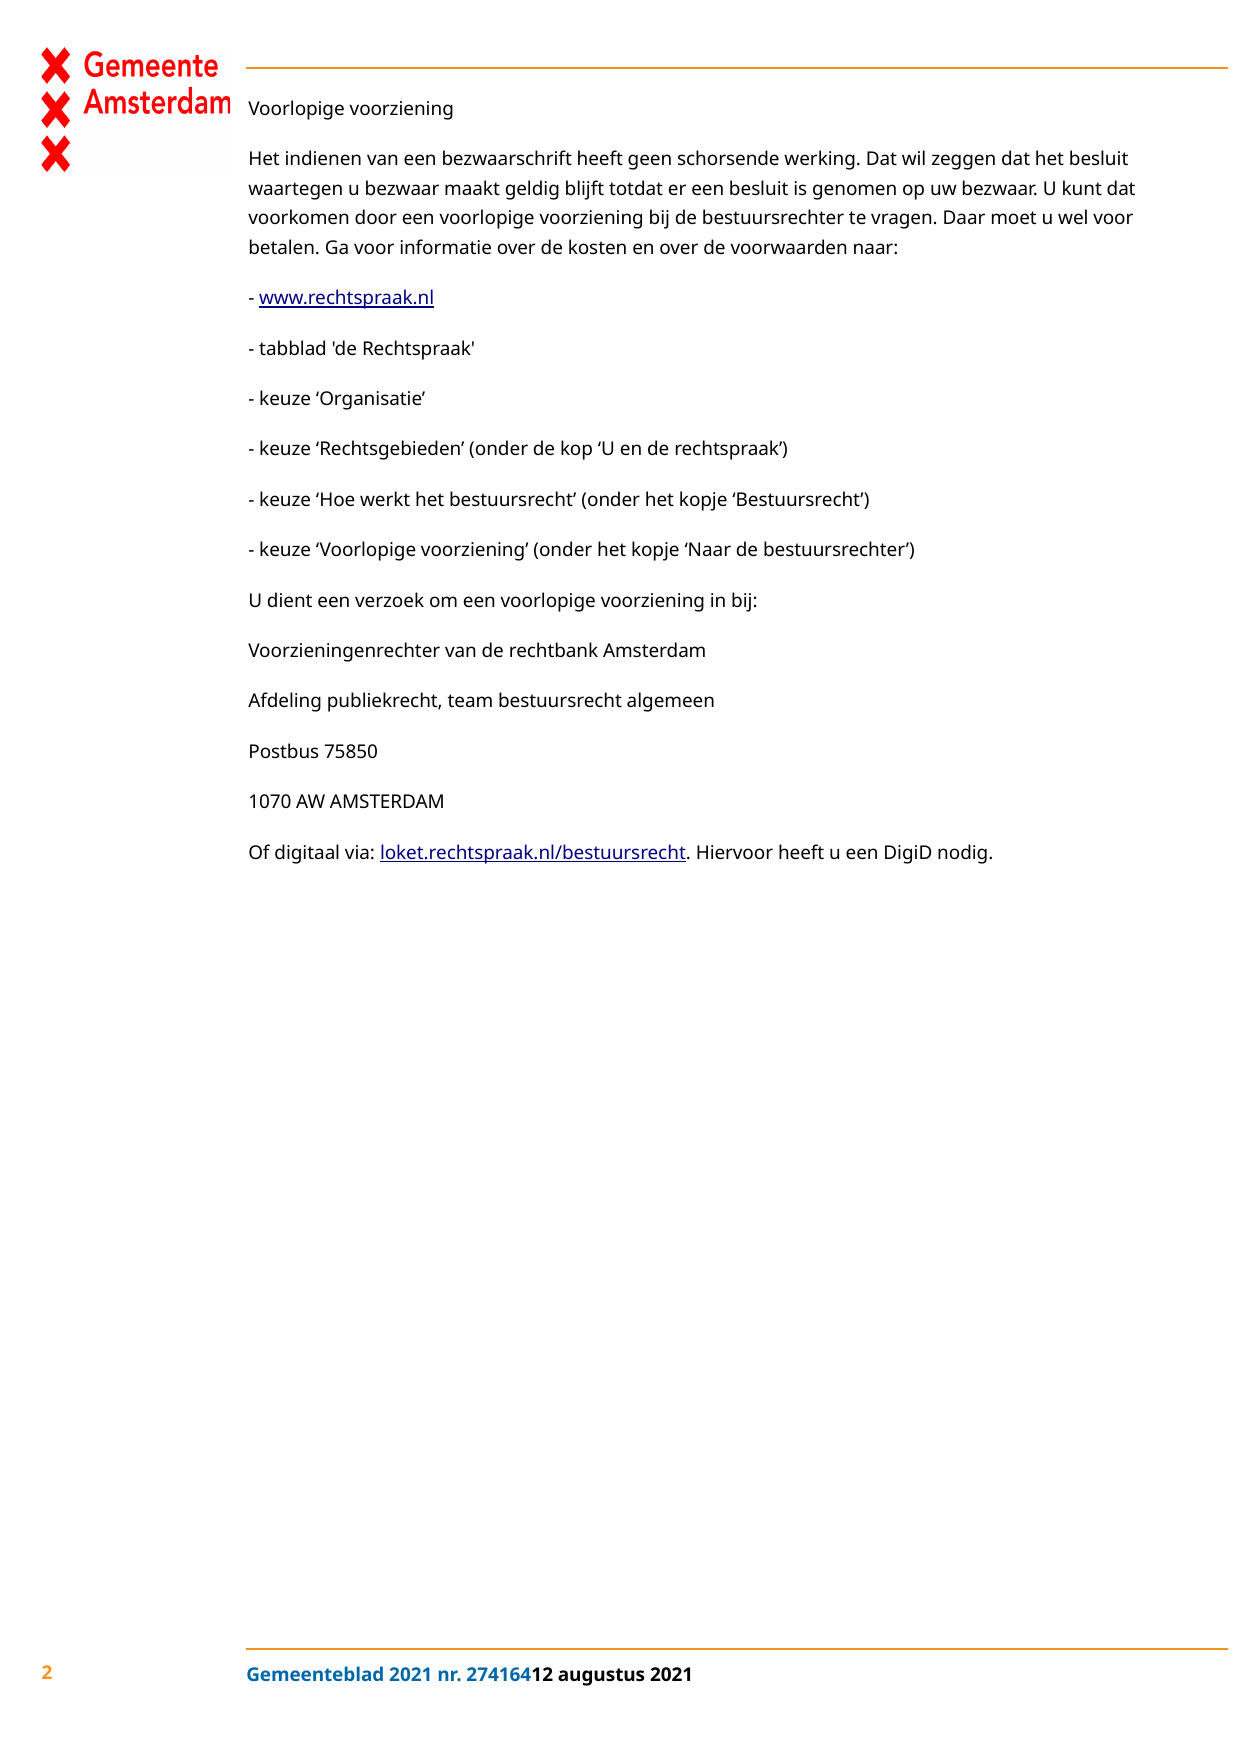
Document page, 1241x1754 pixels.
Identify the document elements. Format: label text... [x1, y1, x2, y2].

text Voorlopige voorziening [248, 95, 1152, 121]
text - keuze ‘Hoe werkt het bestuursrecht’ (onder het kopje ‘Bestuursrecht’) [248, 486, 1152, 512]
text Afdeling publiekrecht, team bestuursrecht algemeen [248, 688, 1152, 713]
text - tabblad 'de Rechtspraak' [248, 335, 1152, 361]
text Of digitaal via: loket.rechtspraak.nl/bestuursrecht. Hiervoor heeft u een DigiD nodig. [248, 839, 1152, 865]
text Voorzieningenrechter van de rechtbank Amsterdam [248, 637, 1152, 663]
text - keuze ‘Organisatie’ [248, 385, 1152, 411]
text U dient een verzoek om een voorlopige voorziening in bij: [248, 587, 1152, 613]
text - www.rechtspraak.nl [248, 284, 1152, 310]
text Postbus 75850 [248, 738, 1152, 764]
text Het indienen van een bezwaarschrift heeft geen schorsende werking. Dat wil zeggen dat het besluit waartegen u bezwaar maakt geldig blijft totdat er een besluit is genomen op uw bezwaar. U kunt dat voorkomen door een voorlopige voorziening bij de bestuursrechter te vragen. Daar moet u wel voor betalen. Ga voor informatie over de kosten en over de voorwaarden naar: [248, 145, 1152, 260]
text - keuze ‘Voorlopige voorziening’ (onder het kopje ‘Naar de bestuursrechter’) [248, 536, 1152, 562]
text - keuze ‘Rechtsgebieden’ (onder de kop ‘U en de rechtspraak’) [248, 436, 1152, 461]
text 1070 AW AMSTERDAM [248, 788, 1152, 814]
picture [41, 47, 231, 172]
